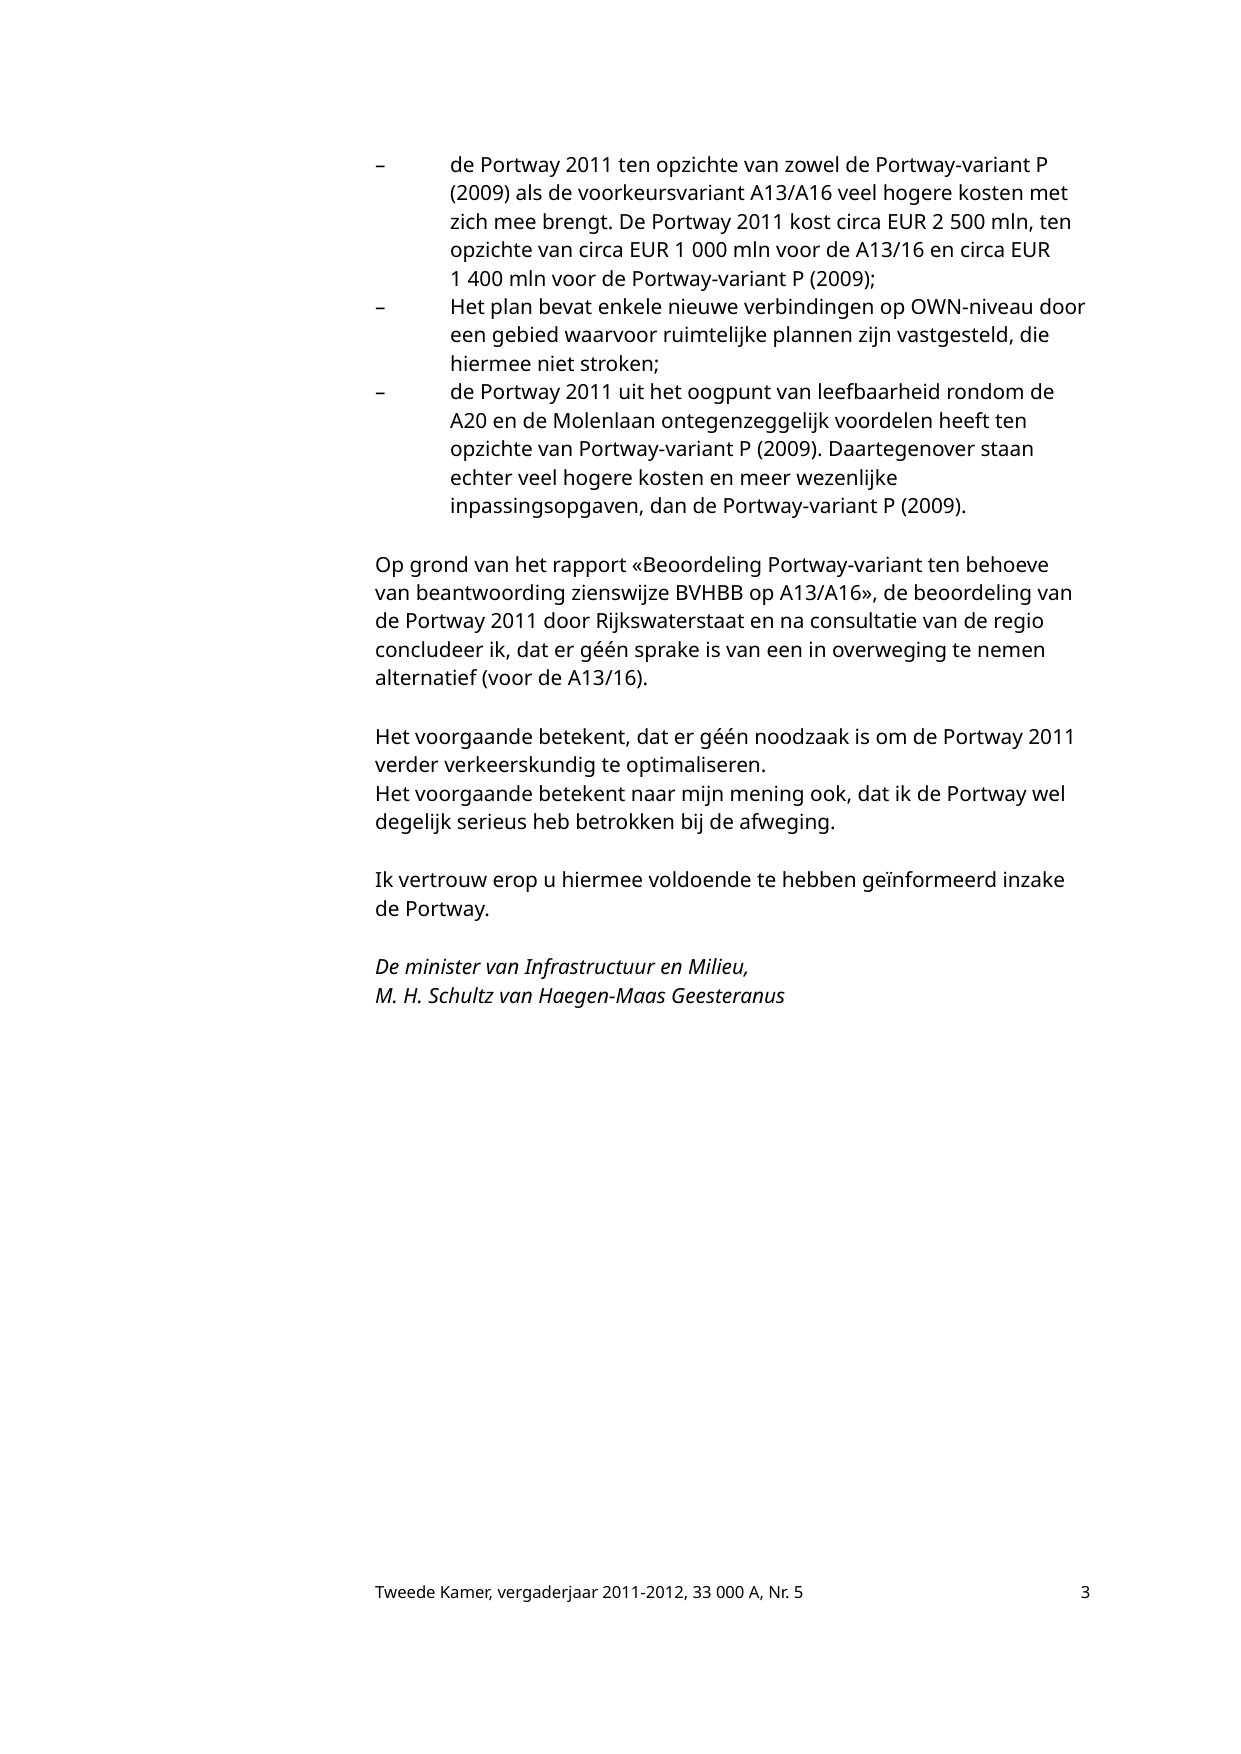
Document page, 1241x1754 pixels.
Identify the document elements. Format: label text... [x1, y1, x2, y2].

list de Portway 2011 ten opzichte van zowel de Portway-variant P (2009) als de voorkeursvariant A13/A16 veel hogere kosten met zich mee brengt. De Portway 2011 kost circa EUR 2 500 mln, ten opzichte van circa EUR 1 000 mln voor de A13/16 en circa EUR 1 400 mln voor de Portway-variant P (2009); [375, 150, 1090, 292]
text Het voorgaande betekent naar mijn mening ook, dat ik de Portway wel degelijk serieus heb betrokken bij de afweging. [375, 779, 1090, 836]
text M. H. Schultz van Haegen-Maas Geesteranus [375, 981, 1090, 1009]
text De minister van Infrastructuur en Milieu, [375, 952, 1090, 981]
list de Portway 2011 uit het oogpunt van leefbaarheid rondom de A20 en de Molenlaan ontegenzeggelijk voordelen heeft ten opzichte van Portway-variant P (2009). Daartegenover staan echter veel hogere kosten en meer wezenlijke inpassingsopgaven, dan de Portway-variant P (2009). [375, 377, 1090, 520]
text Ik vertrouw erop u hiermee voldoende te hebben geïnformeerd inzake de Portway. [375, 866, 1090, 922]
list Het plan bevat enkele nieuwe verbindingen op OWN-niveau door een gebied waarvoor ruimtelijke plannen zijn vastgesteld, die hiermee niet stroken; [375, 292, 1090, 377]
text Op grond van het rapport «Beoordeling Portway-variant ten behoeve van beantwoording zienswijze BVHBB op A13/A16», de beoordeling van de Portway 2011 door Rijkswaterstaat en na consultatie van de regio concludeer ik, dat er géén sprake is van een in overweging te nemen alternatief (voor de A13/16). [375, 550, 1090, 692]
text Het voorgaande betekent, dat er géén noodzaak is om de Portway 2011 verder verkeerskundig te optimaliseren. [375, 722, 1090, 779]
